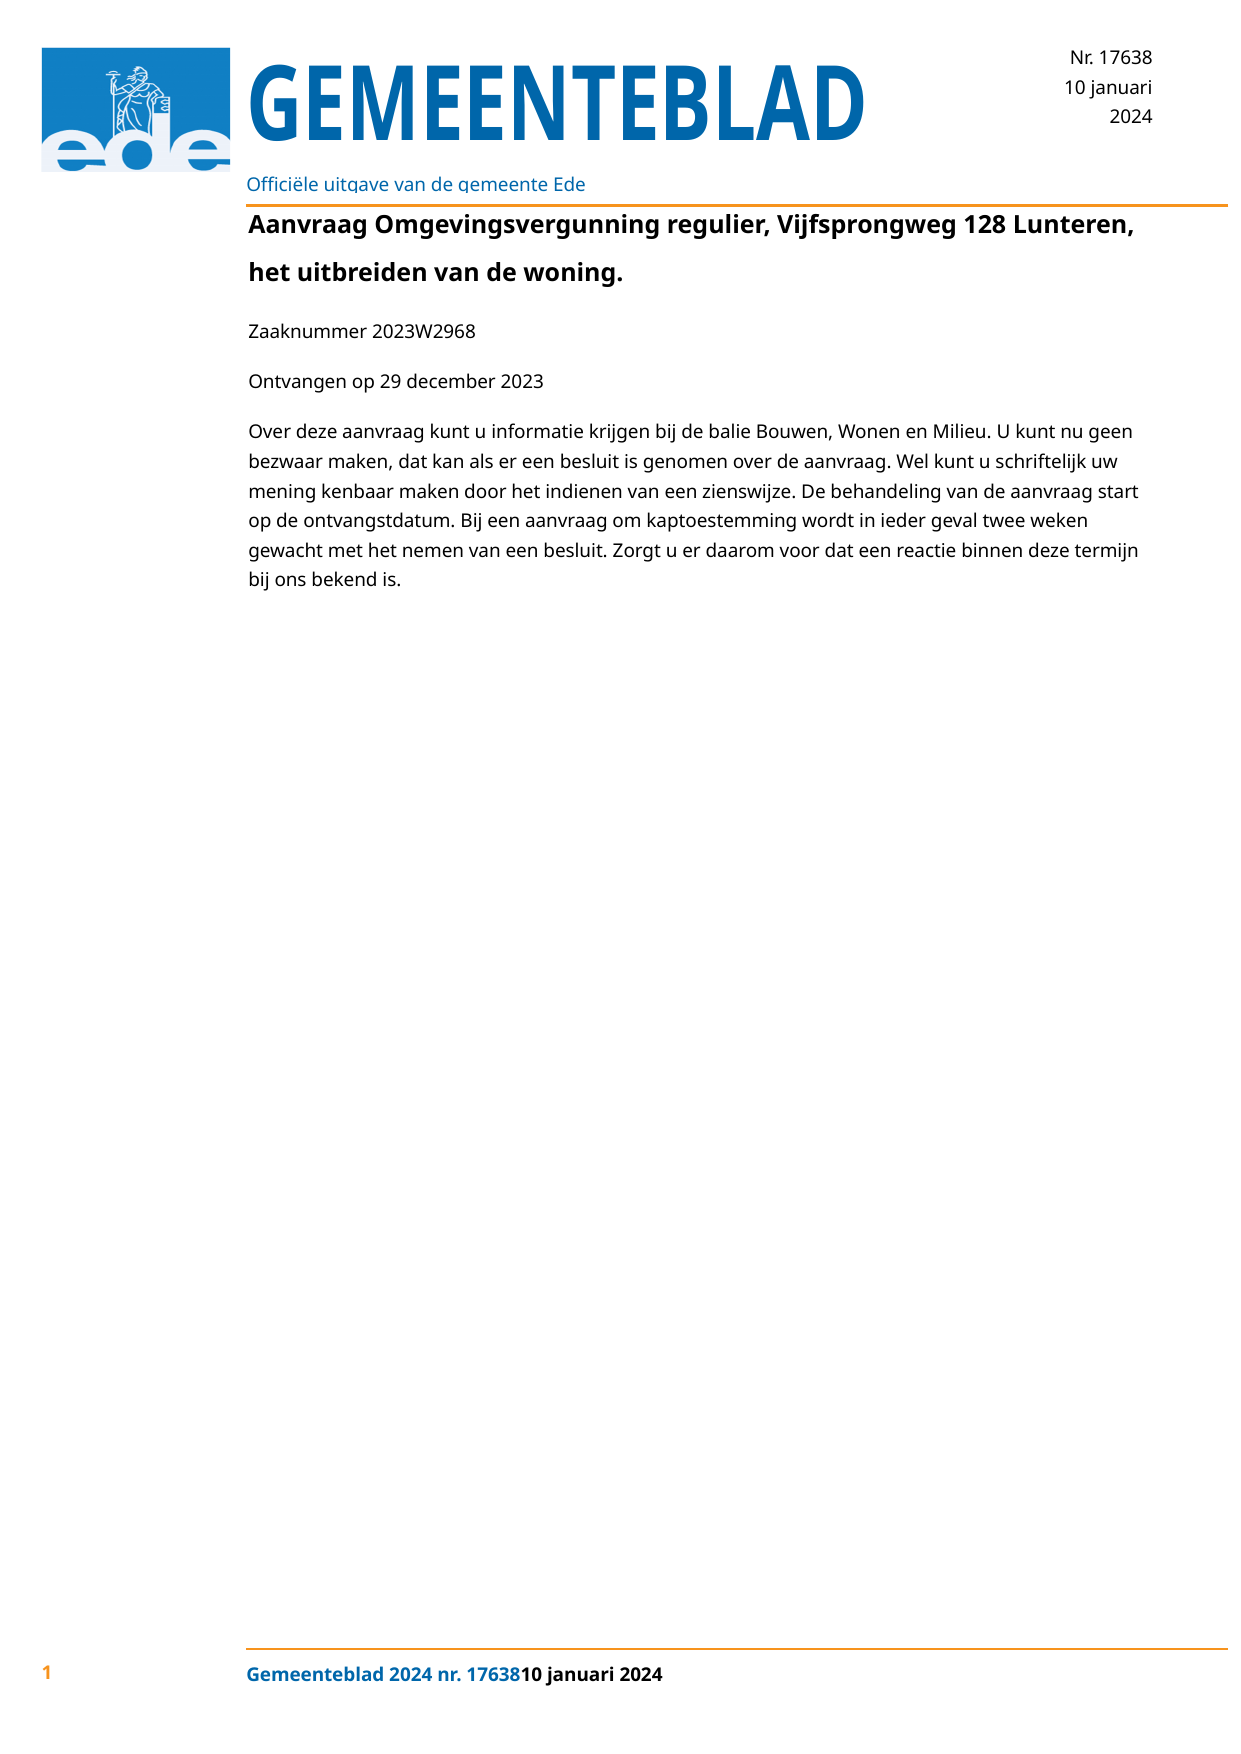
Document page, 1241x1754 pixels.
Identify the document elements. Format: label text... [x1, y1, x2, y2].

text Over deze aanvraag kunt u informatie krijgen bij de balie Bouwen, Wonen en Milieu. U kunt nu geen bezwaar maken, dat kan als er een besluit is genomen over de aanvraag. Wel kunt u schriftelijk uw mening kenbaar maken door het indienen van een zienswijze. De behandeling van de aanvraag start op de ontvangstdatum. Bij een aanvraag om kaptoestemming wordt in ieder geval twee weken gewacht met het nemen van een besluit. Zorgt u er daarom voor dat een reactie binnen deze termijn bij ons bekend is. [248, 419, 1152, 592]
picture [41, 47, 231, 172]
text Zaaknummer 2023W2968 [248, 318, 1152, 344]
text Ontvangen op 29 december 2023 [248, 368, 1152, 394]
text Aanvraag Omgevingsvergunning regulier, Vijfsprongweg 128 Lunteren, het uitbreiden van de woning. [248, 207, 1152, 288]
